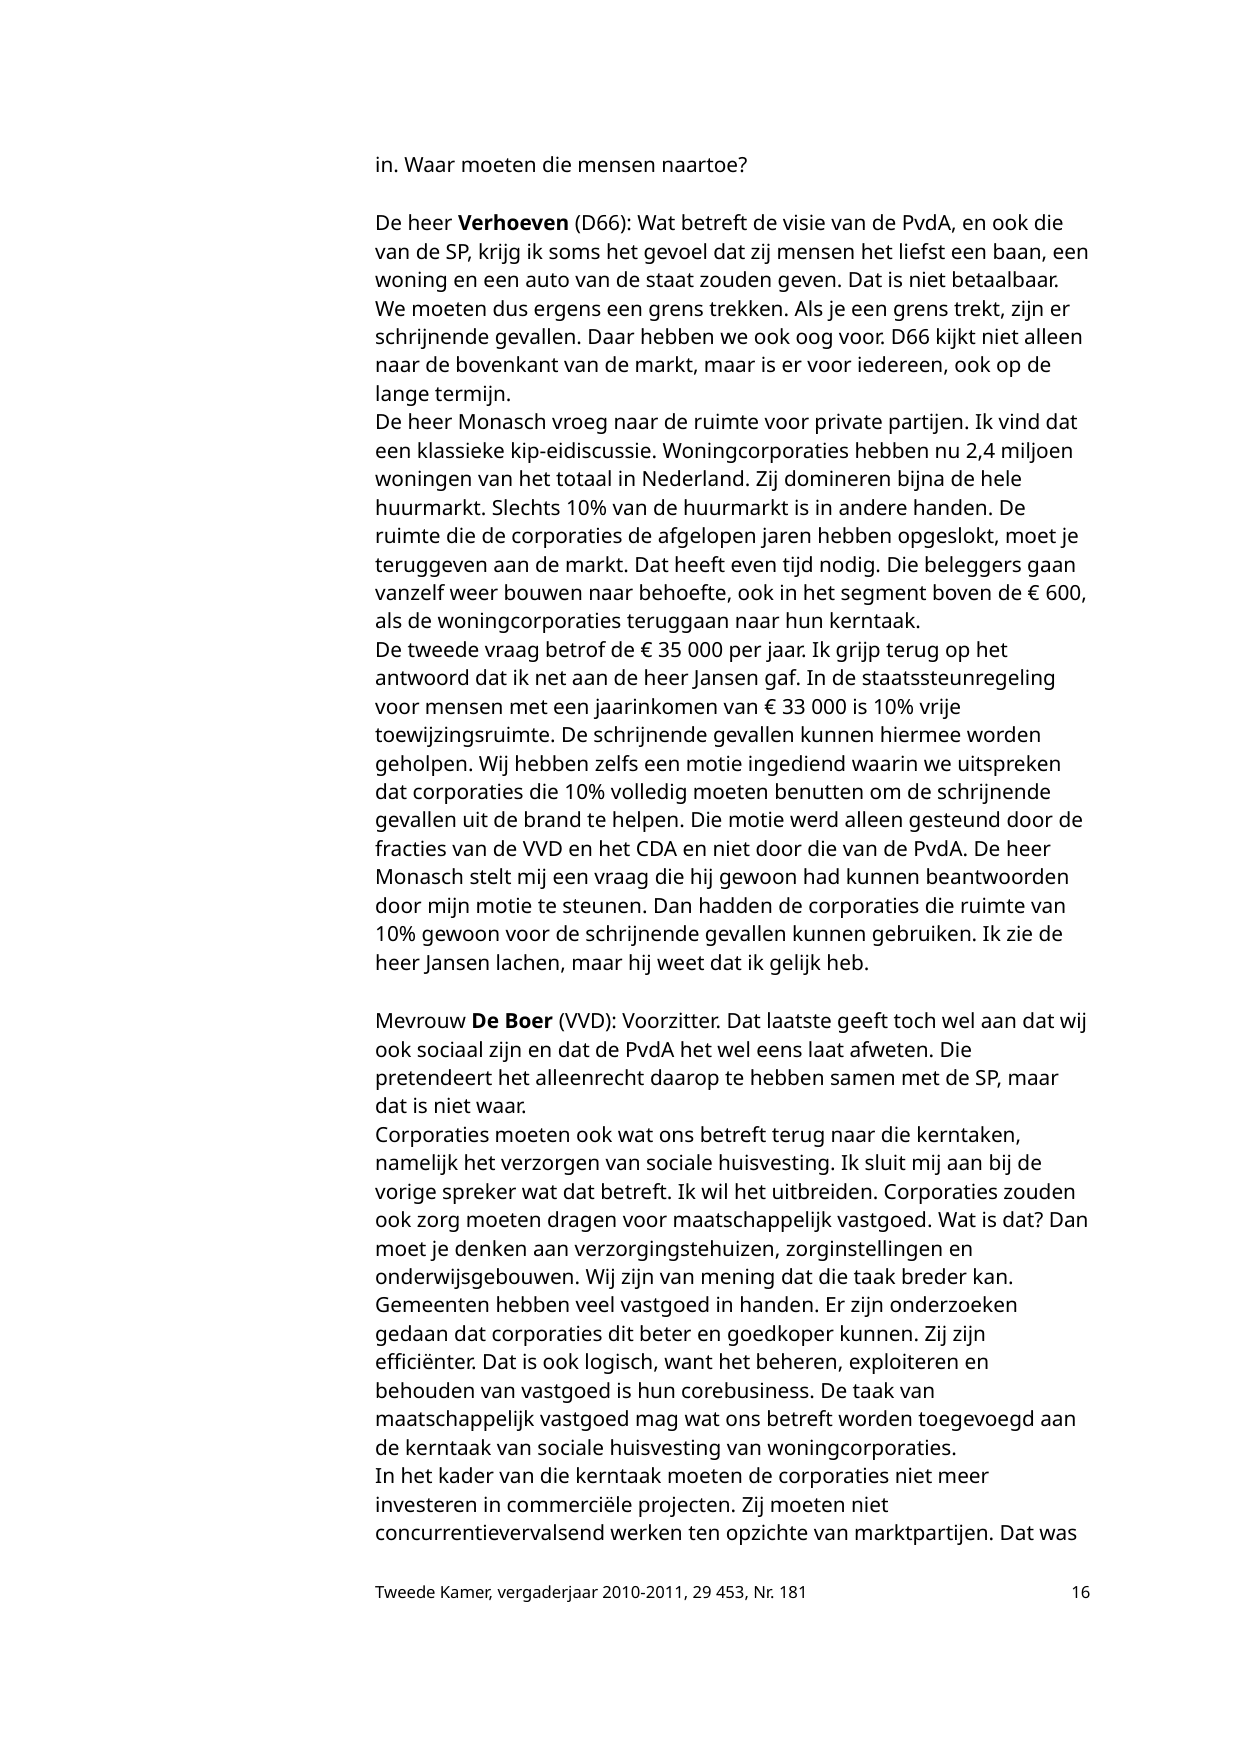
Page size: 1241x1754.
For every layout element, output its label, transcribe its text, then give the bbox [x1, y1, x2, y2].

text De heer Monasch vroeg naar de ruimte voor private partijen. Ik vind dat een klassieke kip-eidiscussie. Woningcorporaties hebben nu 2,4 miljoen woningen van het totaal in Nederland. Zij domineren bijna de hele huurmarkt. Slechts 10% van de huurmarkt is in andere handen. De ruimte die de corporaties de afgelopen jaren hebben opgeslokt, moet je teruggeven aan de markt. Dat heeft even tijd nodig. Die beleggers gaan vanzelf weer bouwen naar behoefte, ook in het segment boven de € 600, als de woningcorporaties teruggaan naar hun kerntaak. [375, 407, 1090, 635]
text De heer Verhoeven (D66): Wat betreft de visie van de PvdA, en ook die van de SP, krijg ik soms het gevoel dat zij mensen het liefst een baan, een woning en een auto van de staat zouden geven. Dat is niet betaalbaar. We moeten dus ergens een grens trekken. Als je een grens trekt, zijn er schrijnende gevallen. Daar hebben we ook oog voor. D66 kijkt niet alleen naar de bovenkant van de markt, maar is er voor iedereen, ook op de lange termijn. [375, 208, 1090, 407]
text Mevrouw De Boer (VVD): Voorzitter. Dat laatste geeft toch wel aan dat wij ook sociaal zijn en dat de PvdA het wel eens laat afweten. Die pretendeert het alleenrecht daarop te hebben samen met de SP, maar dat is niet waar. [375, 1006, 1090, 1120]
text In het kader van die kerntaak moeten de corporaties niet meer investeren in commerciële projecten. Zij moeten niet concurrentievervalsend werken ten opzichte van marktpartijen. Dat was [375, 1461, 1090, 1547]
text in. Waar moeten die mensen naartoe? [375, 150, 1090, 178]
text De tweede vraag betrof de € 35 000 per jaar. Ik grijp terug op het antwoord dat ik net aan de heer Jansen gaf. In de staatssteunregeling voor mensen met een jaarinkomen van € 33 000 is 10% vrije toewijzingsruimte. De schrijnende gevallen kunnen hiermee worden geholpen. Wij hebben zelfs een motie ingediend waarin we uitspreken dat corporaties die 10% volledig moeten benutten om de schrijnende gevallen uit de brand te helpen. Die motie werd alleen gesteund door de fracties van de VVD en het CDA en niet door die van de PvdA. De heer Monasch stelt mij een vraag die hij gewoon had kunnen beantwoorden door mijn motie te steunen. Dan hadden de corporaties die ruimte van 10% gewoon voor de schrijnende gevallen kunnen gebruiken. Ik zie de heer Jansen lachen, maar hij weet dat ik gelijk heb. [375, 635, 1090, 976]
text Corporaties moeten ook wat ons betreft terug naar die kerntaken, namelijk het verzorgen van sociale huisvesting. Ik sluit mij aan bij de vorige spreker wat dat betreft. Ik wil het uitbreiden. Corporaties zouden ook zorg moeten dragen voor maatschappelijk vastgoed. Wat is dat? Dan moet je denken aan verzorgingstehuizen, zorginstellingen en onderwijsgebouwen. Wij zijn van mening dat die taak breder kan. Gemeenten hebben veel vastgoed in handen. Er zijn onderzoeken gedaan dat corporaties dit beter en goedkoper kunnen. Zij zijn efficiënter. Dat is ook logisch, want het beheren, exploiteren en behouden van vastgoed is hun corebusiness. De taak van maatschappelijk vastgoed mag wat ons betreft worden toegevoegd aan de kerntaak van sociale huisvesting van woningcorporaties. [375, 1120, 1090, 1461]
